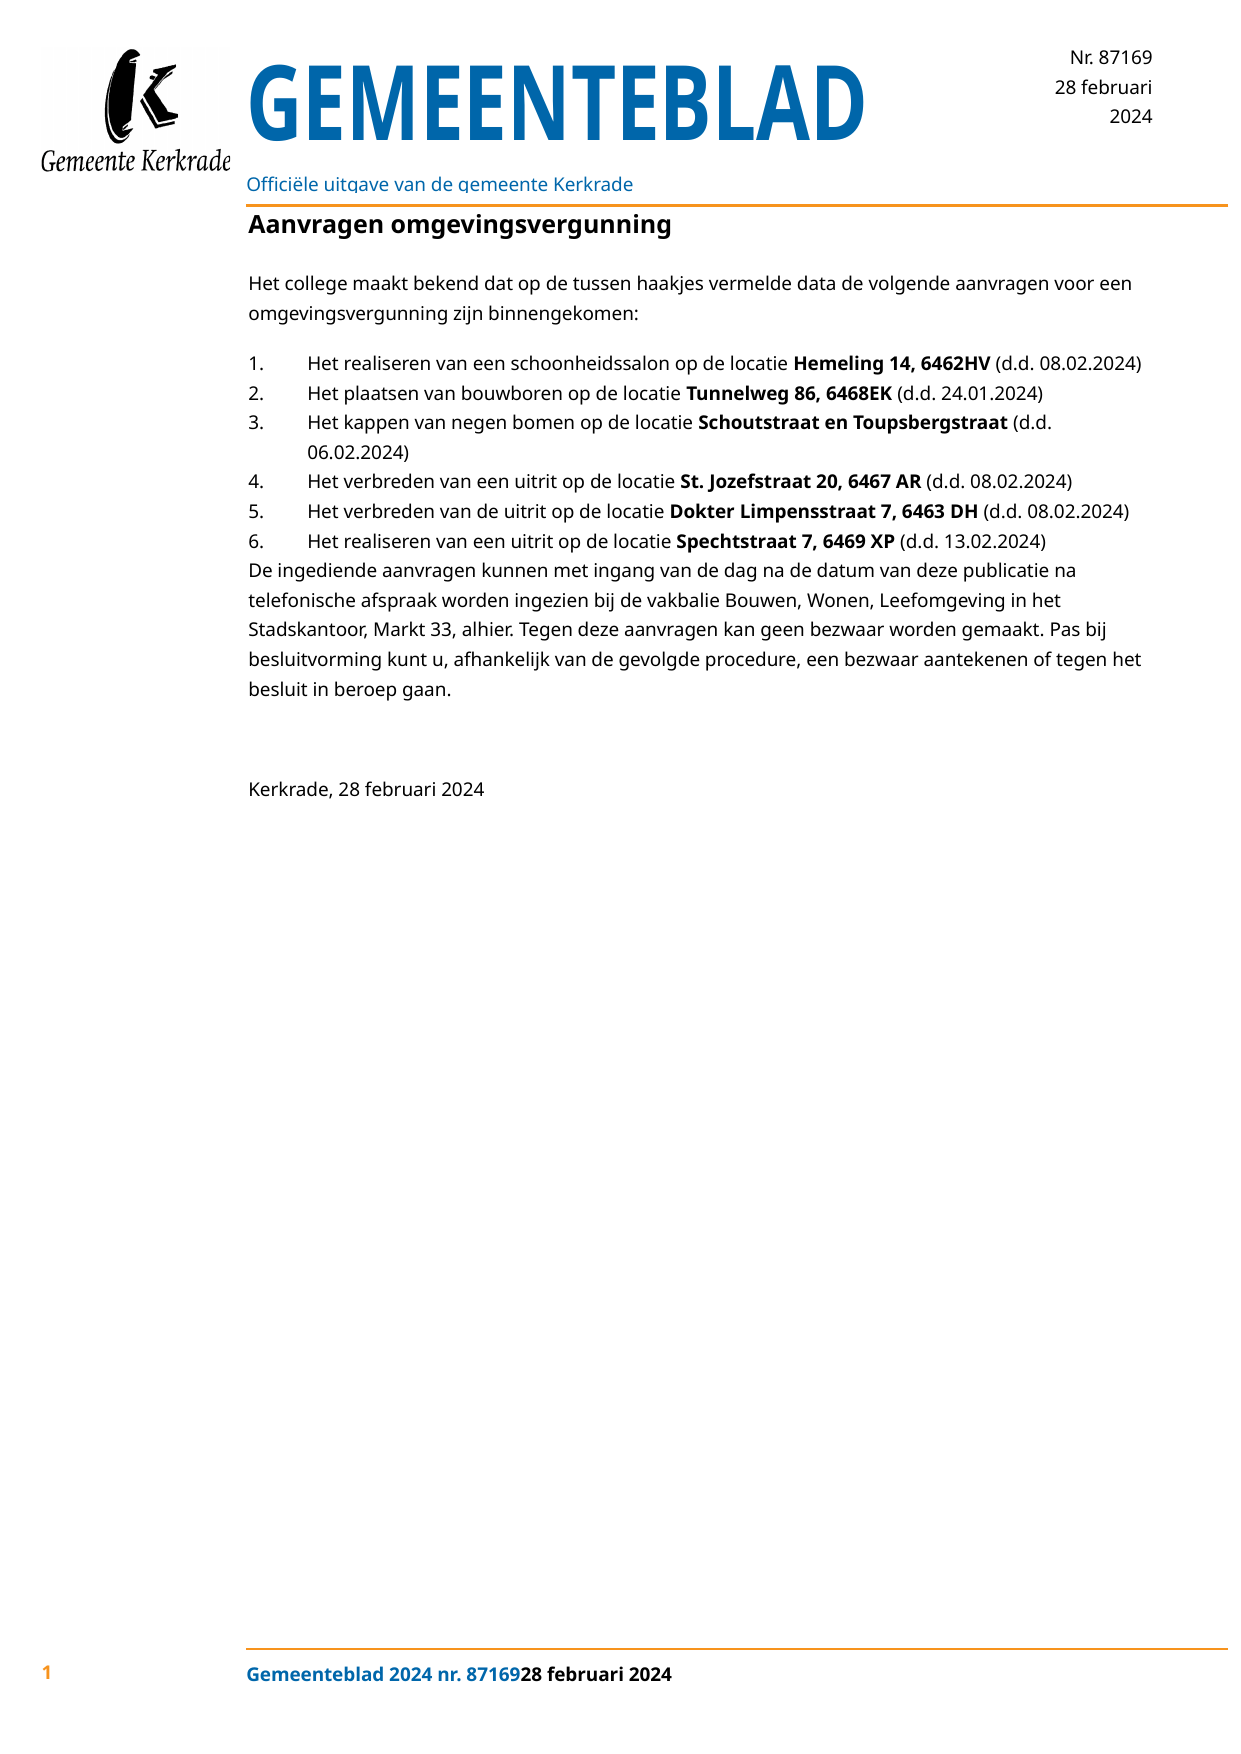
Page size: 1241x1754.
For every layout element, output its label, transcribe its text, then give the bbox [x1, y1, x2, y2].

text De ingediende aanvragen kunnen met ingang van de dag na de datum van deze publicatie na telefonische afspraak worden ingezien bij de vakbalie Bouwen, Wonen, Leefomgeving in het Stadskantoor, Markt 33, alhier. Tegen deze aanvragen kan geen bezwaar worden gemaakt. Pas bij besluitvorming kunt u, afhankelijk van de gevolgde procedure, een bezwaar aantekenen of tegen het besluit in beroep gaan. [248, 557, 1152, 701]
list Het plaatsen van bouwboren op de locatie Tunnelweg 86, 6468EK (d.d. 24.01.2024) [248, 380, 1152, 406]
list Het realiseren van een schoonheidssalon op de locatie Hemeling 14, 6462HV (d.d. 08.02.2024) [248, 350, 1152, 376]
text Aanvragen omgevingsvergunning [248, 207, 1152, 241]
picture [41, 47, 231, 172]
list Het verbreden van een uitrit op de locatie St. Jozefstraat 20, 6467 AR (d.d. 08.02.2024) [248, 469, 1152, 494]
list Het kappen van negen bomen op de locatie Schoutstraat en Toupsbergstraat (d.d. 06.02.2024) [248, 409, 1152, 465]
list Het realiseren van een uitrit op de locatie Spechtstraat 7, 6469 XP (d.d. 13.02.2024) [248, 528, 1152, 553]
text Het college maakt bekend dat op de tussen haakjes vermelde data de volgende aanvragen voor een omgevingsvergunning zijn binnengekomen: [248, 270, 1152, 326]
text Kerkrade, 28 februari 2024 [248, 777, 1152, 802]
list Het verbreden van de uitrit op de locatie Dokter Limpensstraat 7, 6463 DH (d.d. 08.02.2024) [248, 498, 1152, 524]
